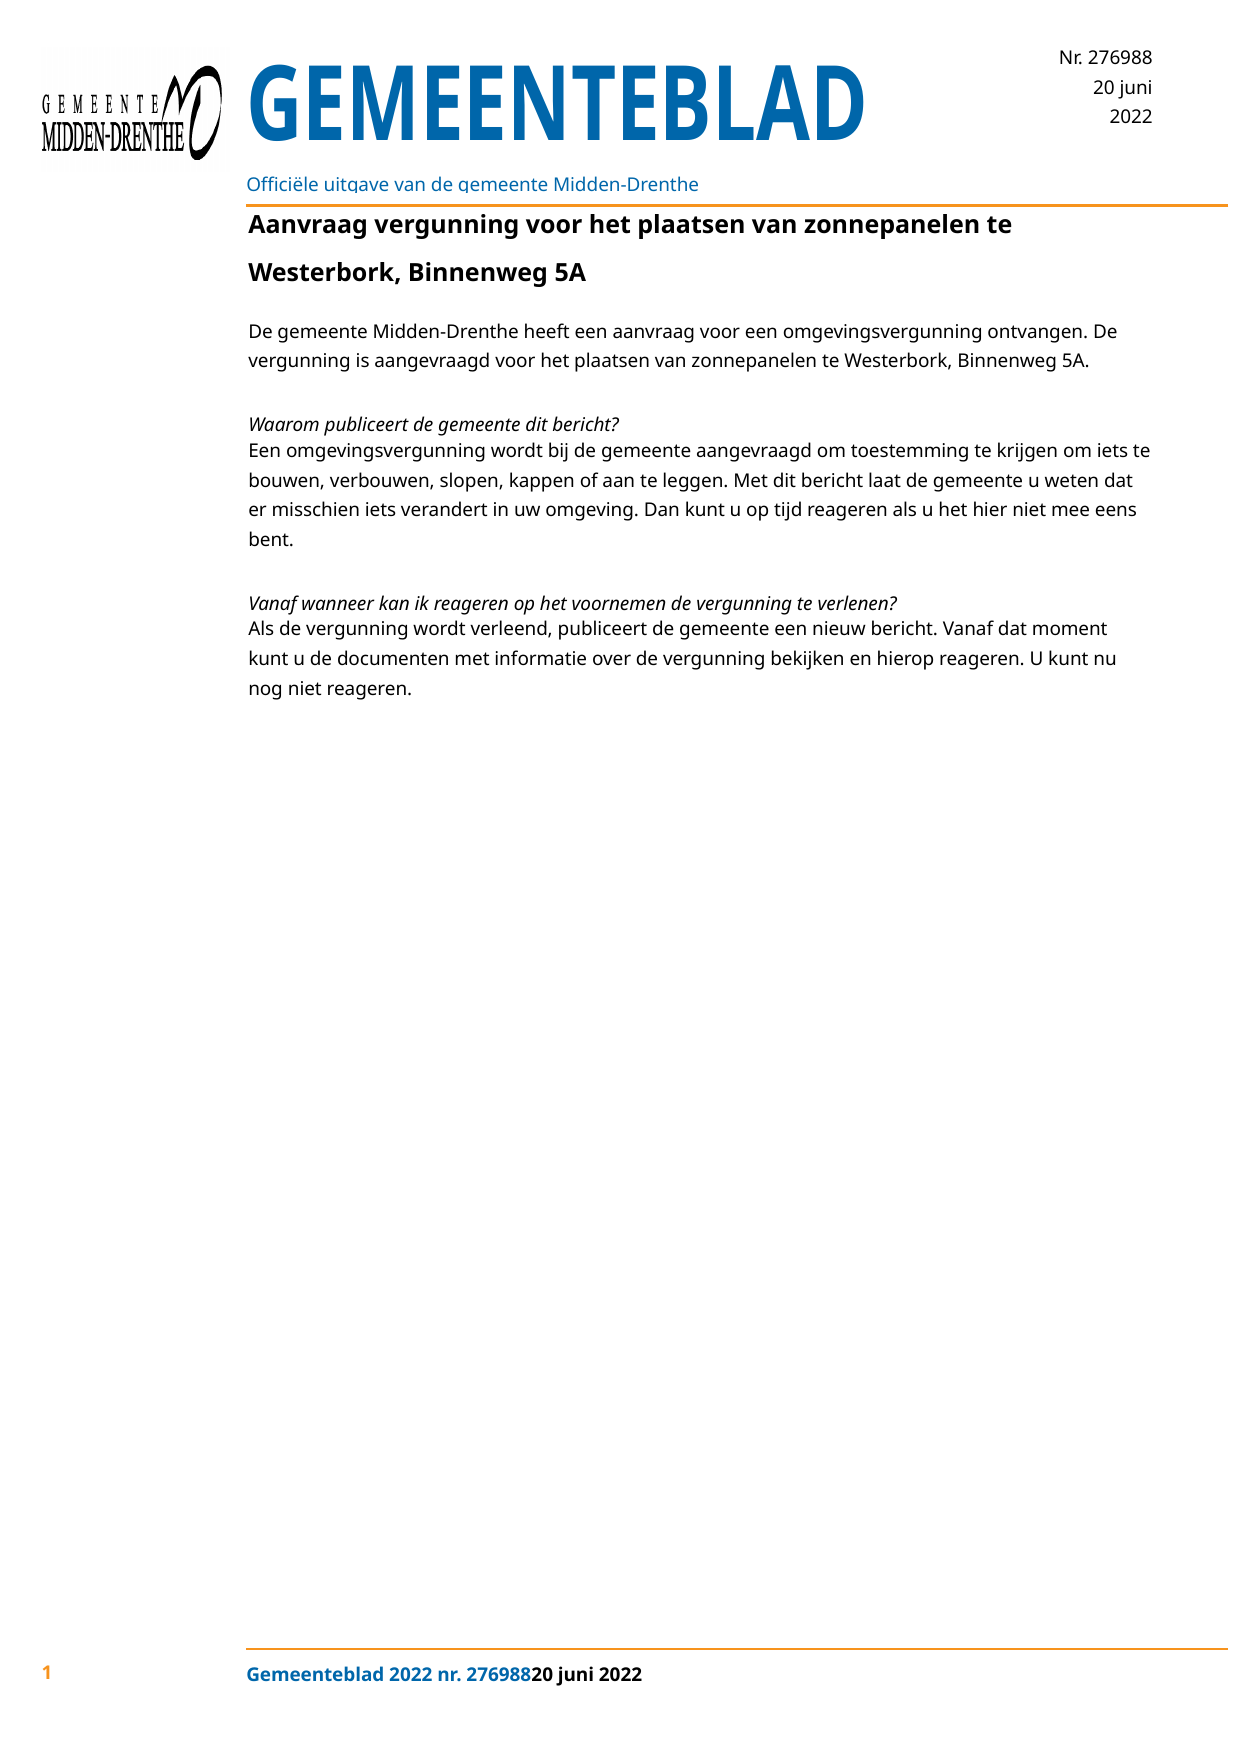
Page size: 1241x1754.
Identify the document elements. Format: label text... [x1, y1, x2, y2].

text Een omgevingsvergunning wordt bij de gemeente aangevraagd om toestemming te krijgen om iets te bouwen, verbouwen, slopen, kappen of aan te leggen. Met dit bericht laat de gemeente u weten dat er misschien iets verandert in uw omgeving. Dan kunt u op tijd reageren als u het hier niet mee eens bent. [248, 437, 1152, 552]
text Als de vergunning wordt verleend, publiceert de gemeente een nieuw bericht. Vanaf dat moment kunt u de documenten met informatie over de vergunning bekijken en hierop reageren. U kunt nu nog niet reageren. [248, 616, 1152, 701]
text Waarom publiceert de gemeente dit bericht? [248, 411, 1152, 437]
text De gemeente Midden-Drenthe heeft een aanvraag voor een omgevingsvergunning ontvangen. De vergunning is aangevraagd voor het plaatsen van zonnepanelen te Westerbork, Binnenweg 5A. [248, 318, 1152, 373]
text Aanvraag vergunning voor het plaatsen van zonnepanelen te Westerbork, Binnenweg 5A [248, 207, 1152, 288]
text Vanaf wanneer kan ik reageren op het voornemen de vergunning te verlenen? [248, 590, 1152, 616]
picture [41, 47, 231, 172]
